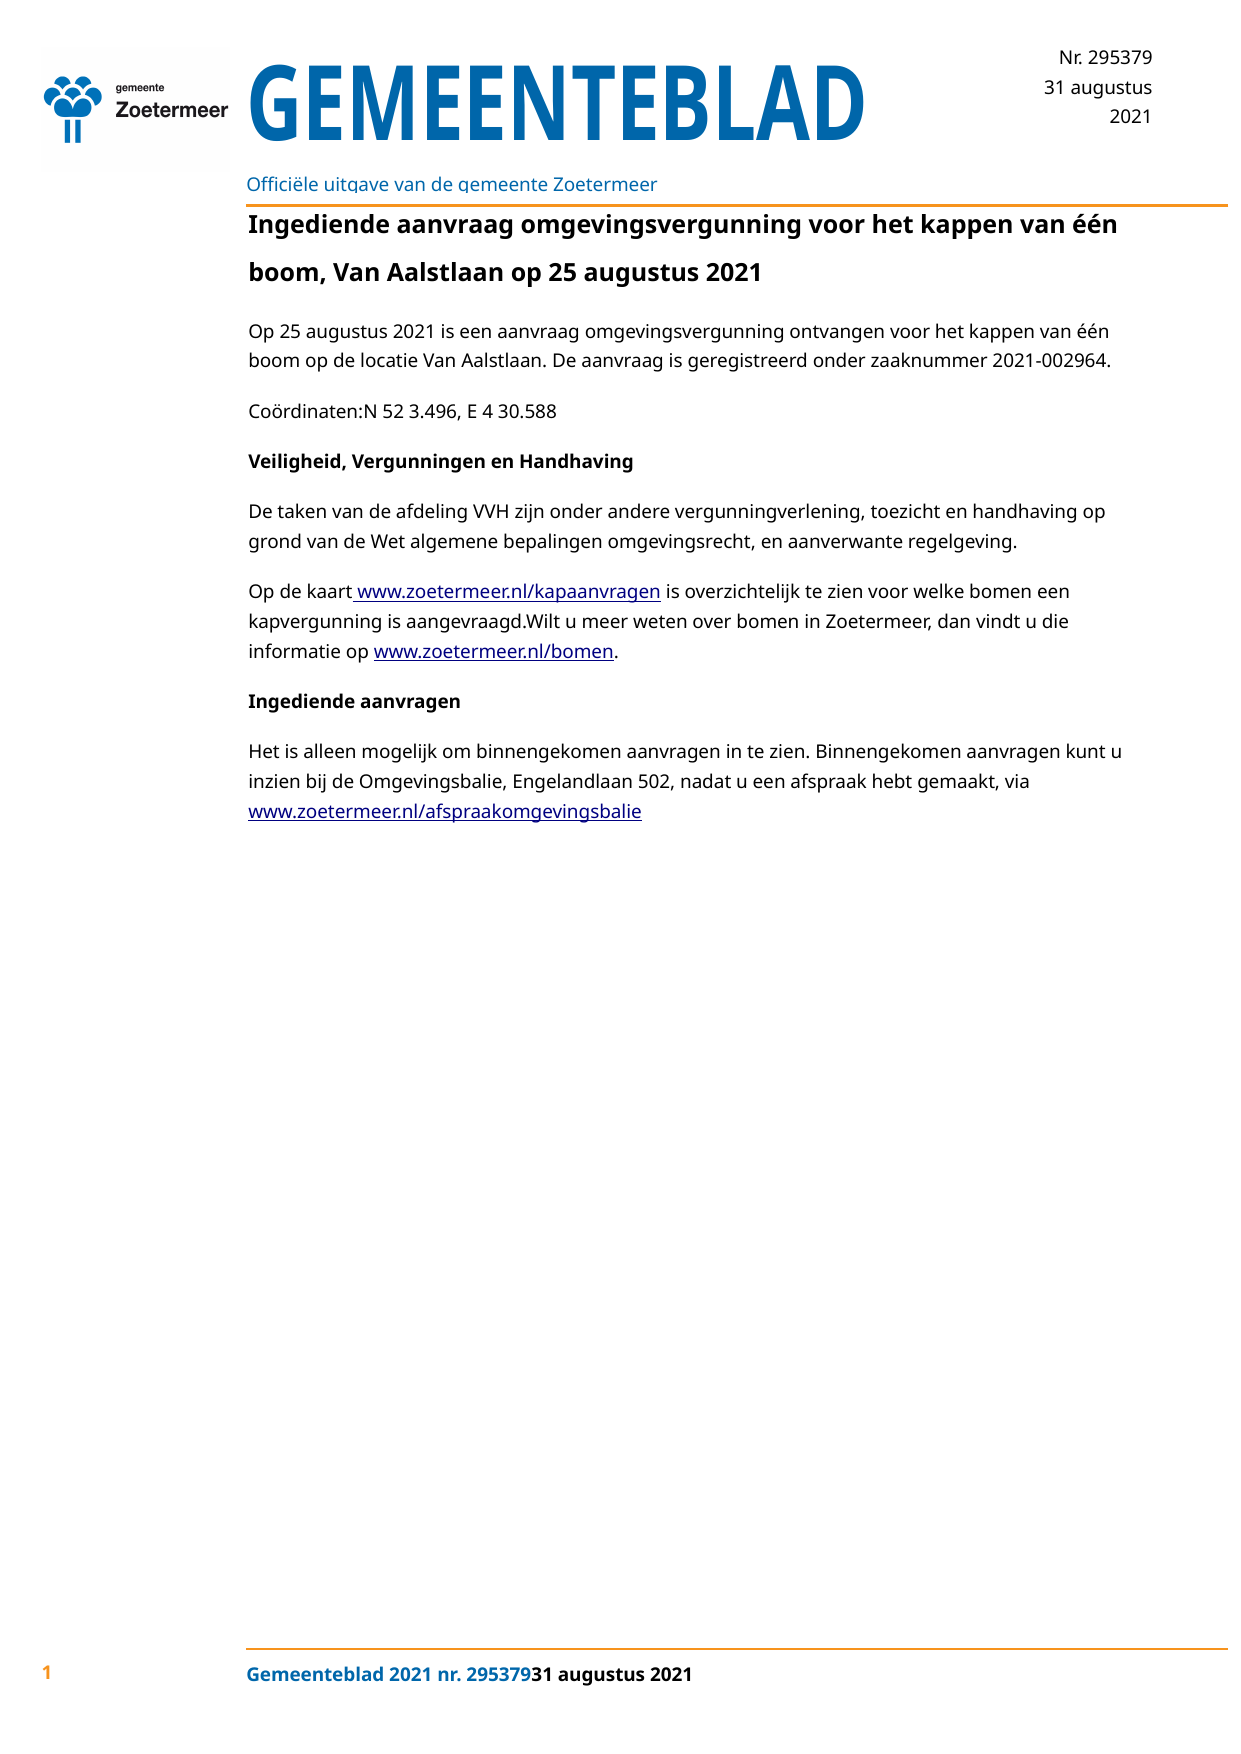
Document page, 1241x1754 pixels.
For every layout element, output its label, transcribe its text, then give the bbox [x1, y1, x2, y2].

text Het is alleen mogelijk om binnengekomen aanvragen in te zien. Binnengekomen aanvragen kunt u inzien bij de Omgevingsbalie, Engelandlaan 502, nadat u een afspraak hebt gemaakt, via www.zoetermeer.nl/afspraakomgevingsbalie [248, 739, 1152, 824]
text Op 25 augustus 2021 is een aanvraag omgevingsvergunning ontvangen voor het kappen van één boom op de locatie Van Aalstlaan. De aanvraag is geregistreerd onder zaaknummer 2021-002964. [248, 318, 1152, 373]
text Ingediende aanvragen [248, 688, 1152, 714]
picture [41, 47, 231, 172]
text Veiligheid, Vergunningen en Handhaving [248, 448, 1152, 474]
text Ingediende aanvraag omgevingsvergunning voor het kappen van één boom, Van Aalstlaan op 25 augustus 2021 [248, 207, 1152, 288]
text De taken van de afdeling VVH zijn onder andere vergunningverlening, toezicht en handhaving op grond van de Wet algemene bepalingen omgevingsrecht, en aanverwante regelgeving. [248, 499, 1152, 554]
text Op de kaart www.zoetermeer.nl/kapaanvragen is overzichtelijk te zien voor welke bomen een kapvergunning is aangevraagd.Wilt u meer weten over bomen in Zoetermeer, dan vindt u die informatie op www.zoetermeer.nl/bomen. [248, 579, 1152, 664]
text Coördinaten:N 52 3.496, E 4 30.588 [248, 398, 1152, 424]
